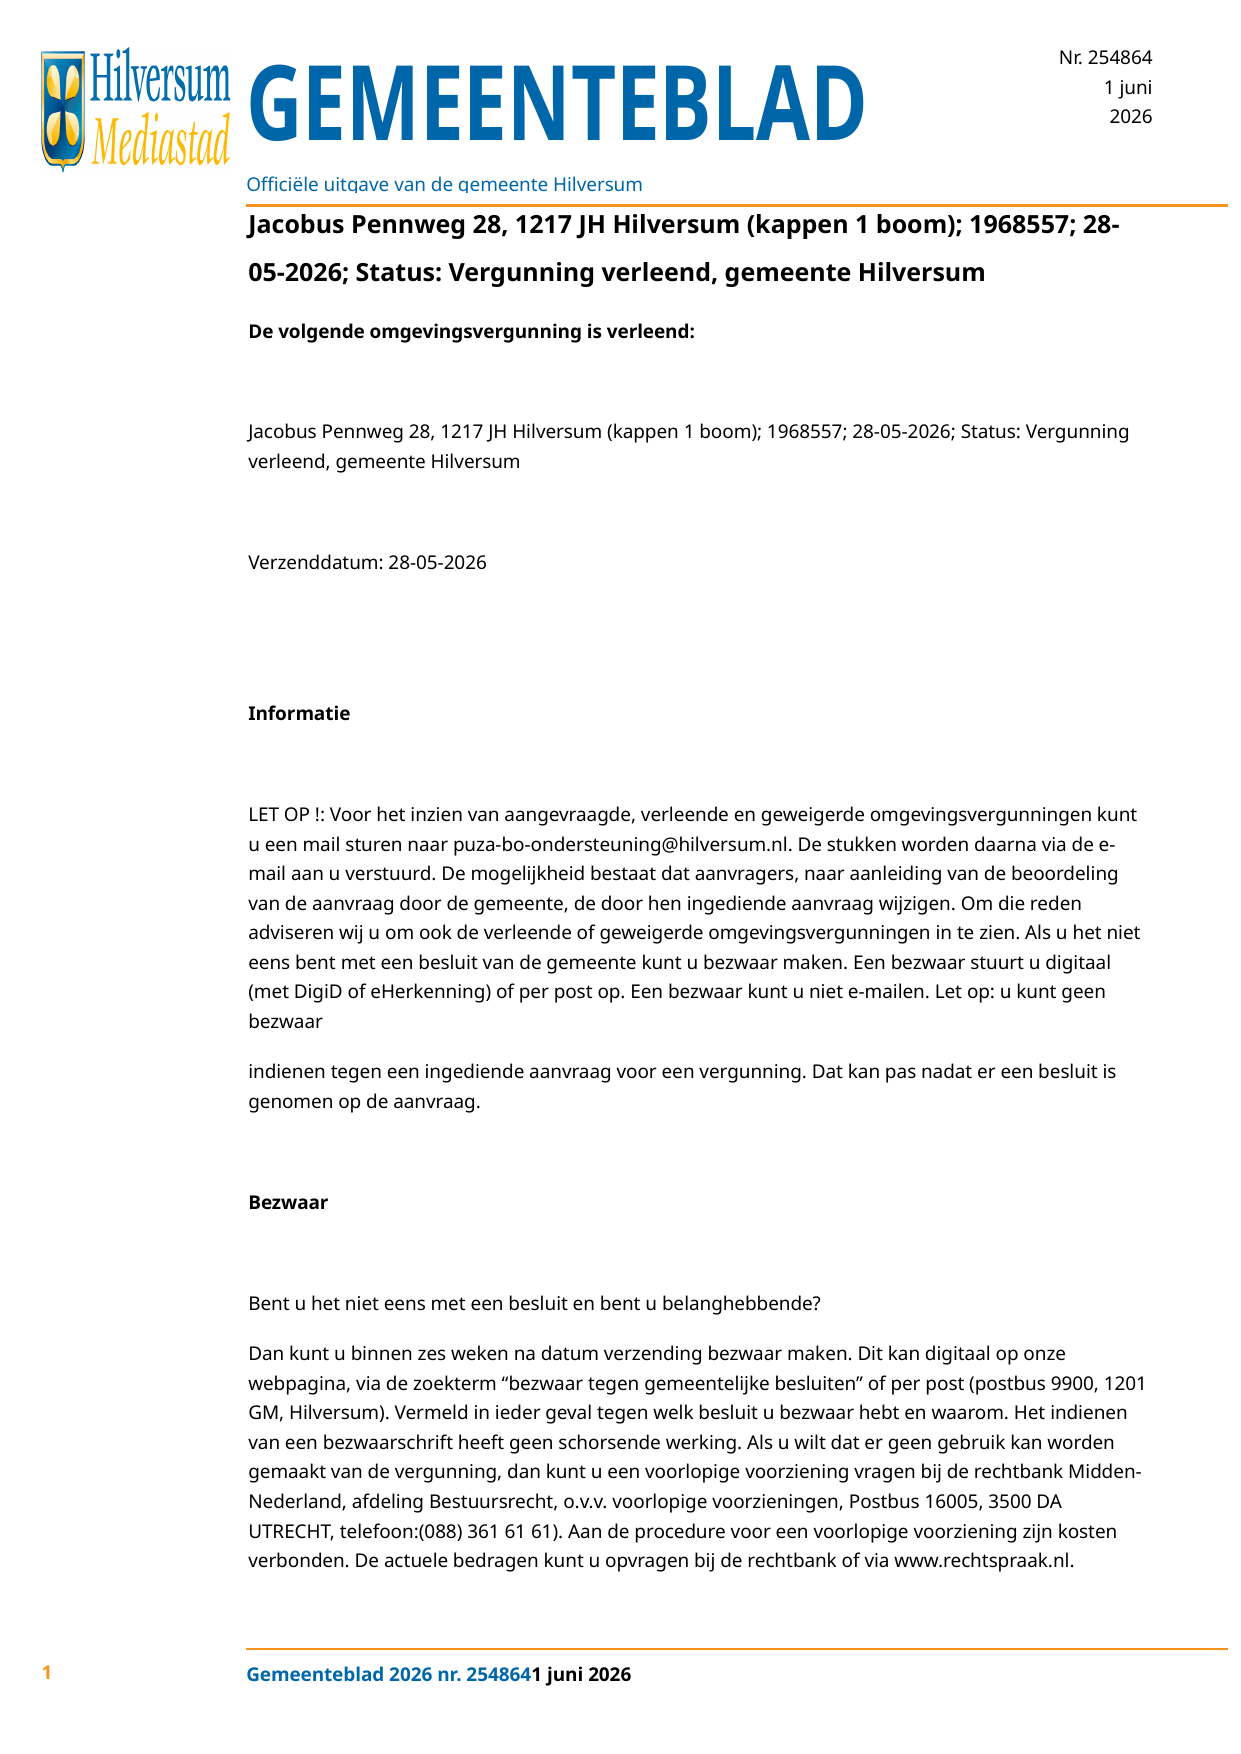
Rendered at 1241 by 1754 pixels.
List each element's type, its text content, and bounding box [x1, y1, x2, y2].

text Informatie [248, 700, 1152, 726]
text Jacobus Pennweg 28, 1217 JH Hilversum (kappen 1 boom); 1968557; 28-05-2026; Status: Vergunning verleend, gemeente Hilversum [248, 207, 1152, 288]
text indienen tegen een ingediende aanvraag voor een vergunning. Dat kan pas nadat er een besluit is genomen op de aanvraag. [248, 1059, 1152, 1114]
text Verzenddatum: 28-05-2026 [248, 549, 1152, 575]
picture [41, 47, 231, 172]
text Jacobus Pennweg 28, 1217 JH Hilversum (kappen 1 boom); 1968557; 28-05-2026; Status: Vergunning verleend, gemeente Hilversum [248, 419, 1152, 474]
text Dan kunt u binnen zes weken na datum verzending bezwaar maken. Dit kan digitaal op onze webpagina, via de zoekterm “bezwaar tegen gemeentelijke besluiten” of per post (postbus 9900, 1201 GM, Hilversum). Vermeld in ieder geval tegen welk besluit u bezwaar hebt en waarom. Het indienen van een bezwaarschrift heeft geen schorsende werking. Als u wilt dat er geen gebruik kan worden gemaakt van de vergunning, dan kunt u een voorlopige voorziening vragen bij de rechtbank Midden-Nederland, afdeling Bestuursrecht, o.v.v. voorlopige voorzieningen, Postbus 16005, 3500 DA UTRECHT, telefoon:(088) 361 61 61). Aan de procedure voor een voorlopige voorziening zijn kosten verbonden. De actuele bedragen kunt u opvragen bij de rechtbank of via www.rechtspraak.nl. [248, 1340, 1152, 1573]
text De volgende omgevingsvergunning is verleend: [248, 318, 1152, 344]
text Bezwaar [248, 1189, 1152, 1215]
text LET OP !: Voor het inzien van aangevraagde, verleende en geweigerde omgevingsvergunningen kunt u een mail sturen naar puza-bo-ondersteuning@hilversum.nl. De stukken worden daarna via de e-mail aan u verstuurd. De mogelijkheid bestaat dat aanvragers, naar aanleiding van de beoordeling van de aanvraag door de gemeente, de door hen ingediende aanvraag wijzigen. Om die reden adviseren wij u om ook de verleende of geweigerde omgevingsvergunningen in te zien. Als u het niet eens bent met een besluit van de gemeente kunt u bezwaar maken. Een bezwaar stuurt u digitaal (met DigiD of eHerkenning) of per post op. Een bezwaar kunt u niet e-mailen. Let op: u kunt geen bezwaar [248, 801, 1152, 1034]
text Bent u het niet eens met een besluit en bent u belanghebbende? [248, 1290, 1152, 1316]
